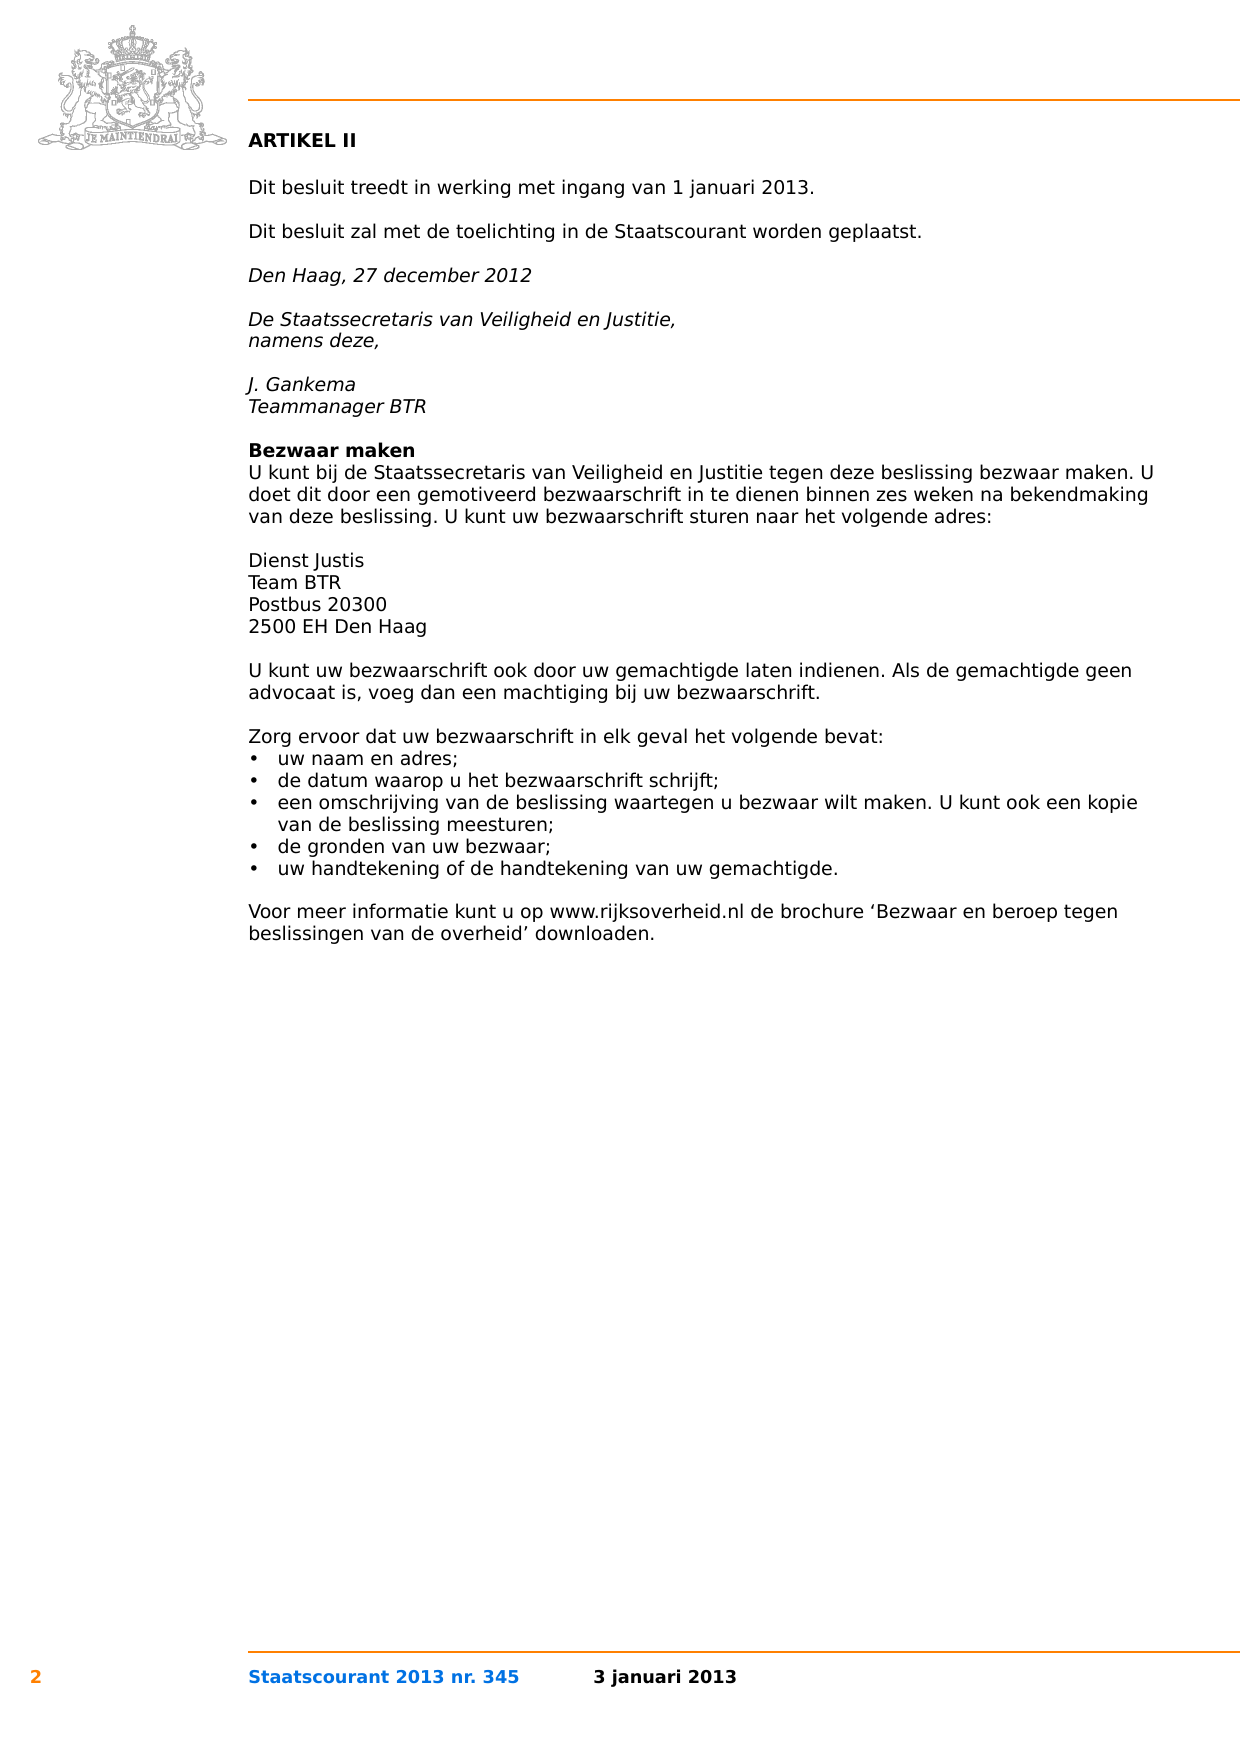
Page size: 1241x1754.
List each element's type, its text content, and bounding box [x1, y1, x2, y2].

text • de datum waarop u het bezwaarschrift schrijft; [248, 769, 1163, 792]
text Zorg ervoor dat uw bezwaarschrift in elk geval het volgende bevat: [248, 726, 1163, 748]
text Dienst Justis [248, 550, 1163, 572]
text U kunt bij de Staatssecretaris van Veiligheid en Justitie tegen deze beslissing bezwaar maken. U doet dit door een gemotiveerd bezwaarschrift in te dienen binnen zes weken na bekendmaking van deze beslissing. U kunt uw bezwaarschrift sturen naar het volgende adres: [248, 462, 1163, 528]
text • een omschrijving van de beslissing waartegen u bezwaar wilt maken. U kunt ook een kopie van de beslissing meesturen; [248, 792, 1163, 836]
text Bezwaar maken [248, 440, 1163, 462]
text • uw naam en adres; [248, 748, 1163, 769]
text De Staatssecretaris van Veiligheid en Justitie, namens deze, J. Gankema Teammanager BTR [248, 308, 1163, 418]
text Dit besluit treedt in werking met ingang van 1 januari 2013. [248, 177, 1163, 199]
text • de gronden van uw bezwaar; [248, 836, 1163, 857]
text Dit besluit zal met de toelichting in de Staatscourant worden geplaatst. [248, 221, 1163, 243]
text • uw handtekening of de handtekening van uw gemachtigde. [248, 857, 1163, 879]
text 2500 EH Den Haag [248, 616, 1163, 638]
text Den Haag, 27 december 2012 [248, 264, 1163, 287]
text U kunt uw bezwaarschrift ook door uw gemachtigde laten indienen. Als de gemachtigde geen advocaat is, voeg dan een machtiging bij uw bezwaarschrift. [248, 660, 1163, 704]
text Team BTR [248, 572, 1163, 594]
picture [38, 25, 227, 150]
subtitle ARTIKEL II [248, 130, 1163, 152]
text Voor meer informatie kunt u op www.rijksoverheid.nl de brochure ‘Bezwaar en beroep tegen beslissingen van de overheid’ downloaden. [248, 901, 1163, 945]
text Postbus 20300 [248, 594, 1163, 616]
